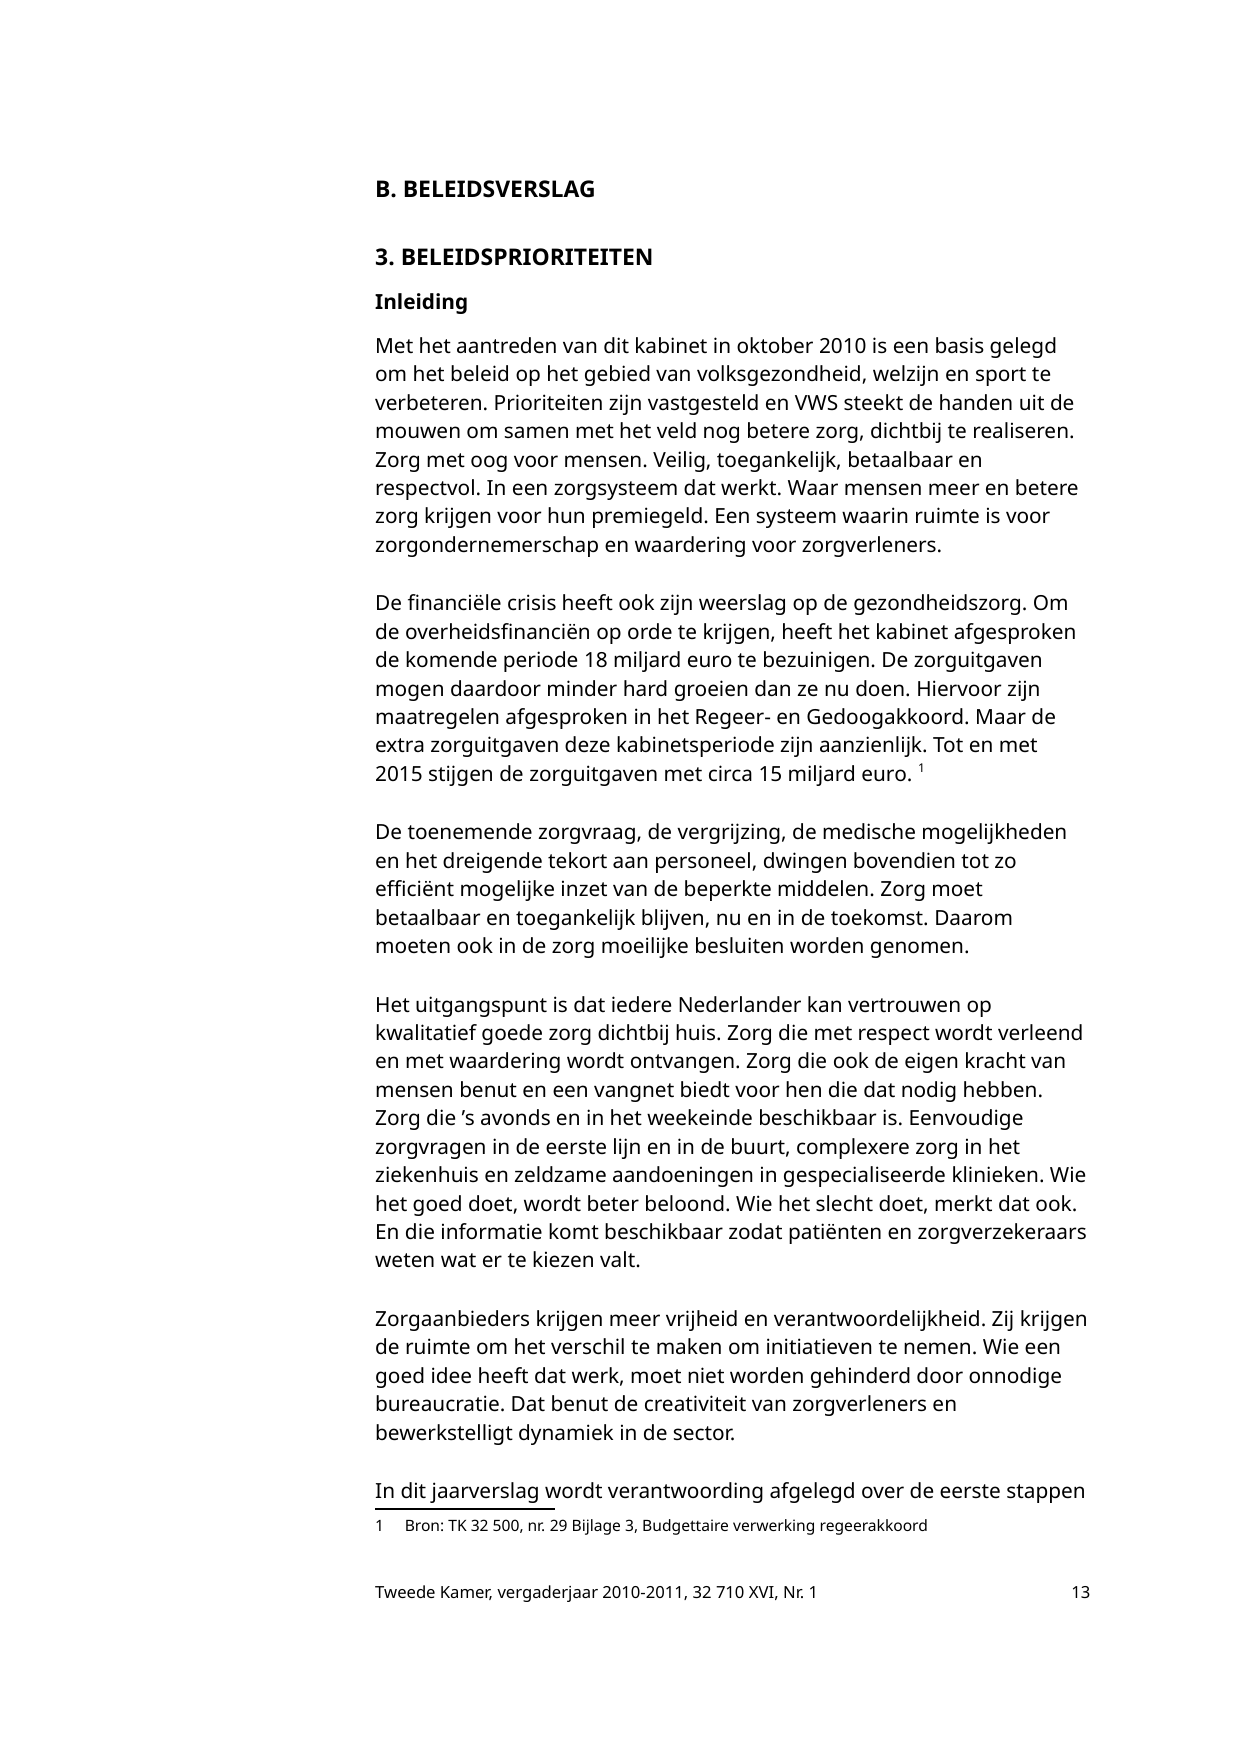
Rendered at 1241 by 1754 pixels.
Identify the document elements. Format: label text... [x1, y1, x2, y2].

text Het uitgangspunt is dat iedere Nederlander kan vertrouwen op kwalitatief goede zorg dichtbij huis. Zorg die met respect wordt verleend en met waardering wordt ontvangen. Zorg die ook de eigen kracht van mensen benut en een vangnet biedt voor hen die dat nodig hebben. Zorg die ’s avonds en in het weekeinde beschikbaar is. Eenvoudige zorgvragen in de eerste lijn en in de buurt, complexere zorg in het ziekenhuis en zeldzame aandoeningen in gespecialiseerde klinieken. Wie het goed doet, wordt beter beloond. Wie het slecht doet, merkt dat ook. En die informatie komt beschikbaar zodat patiënten en zorgverzekeraars weten wat er te kiezen valt. [375, 990, 1090, 1274]
subtitle 3. BELEIDSPRIORITEITEN [375, 241, 1090, 272]
text Bron: TK 32 500, nr. 29 Bijlage 3, Budgettaire verwerking regeerakkoord [375, 1508, 1090, 1536]
text De financiële crisis heeft ook zijn weerslag op de gezondheidszorg. Om de overheidsfinanciën op orde te krijgen, heeft het kabinet afgesproken de komende periode 18 miljard euro te bezuinigen. De zorguitgaven mogen daardoor minder hard groeien dan ze nu doen. Hiervoor zijn maatregelen afgesproken in het Regeer- en Gedoogakkoord. Maar de extra zorguitgaven deze kabinetsperiode zijn aanzienlijk. Tot en met 2015 stijgen de zorguitgaven met circa 15 miljard euro. [375, 588, 1090, 787]
text De toenemende zorgvraag, de vergrijzing, de medische mogelijkheden en het dreigende tekort aan personeel, dwingen bovendien tot zo efficiënt mogelijke inzet van de beperkte middelen. Zorg moet betaalbaar en toegankelijk blijven, nu en in de toekomst. Daarom moeten ook in de zorg moeilijke besluiten worden genomen. [375, 817, 1090, 960]
text Zorgaanbieders krijgen meer vrijheid en verantwoordelijkheid. Zij krijgen de ruimte om het verschil te maken om initiatieven te nemen. Wie een goed idee heeft dat werk, moet niet worden gehinderd door onnodige bureaucratie. Dat benut de creativiteit van zorgverleners en bewerkstelligt dynamiek in de sector. [375, 1304, 1090, 1446]
text Met het aantreden van dit kabinet in oktober 2010 is een basis gelegd om het beleid op het gebied van volksgezondheid, welzijn en sport te verbeteren. Prioriteiten zijn vastgesteld en VWS steekt de handen uit de mouwen om samen met het veld nog betere zorg, dichtbij te realiseren. Zorg met oog voor mensen. Veilig, toegankelijk, betaalbaar en respectvol. In een zorgsysteem dat werkt. Waar mensen meer en betere zorg krijgen voor hun premiegeld. Een systeem waarin ruimte is voor zorgondernemerschap en waardering voor zorgverleners. [375, 331, 1090, 558]
text Inleiding [375, 287, 1090, 316]
subtitle B. BELEIDSVERSLAG [375, 172, 1090, 204]
